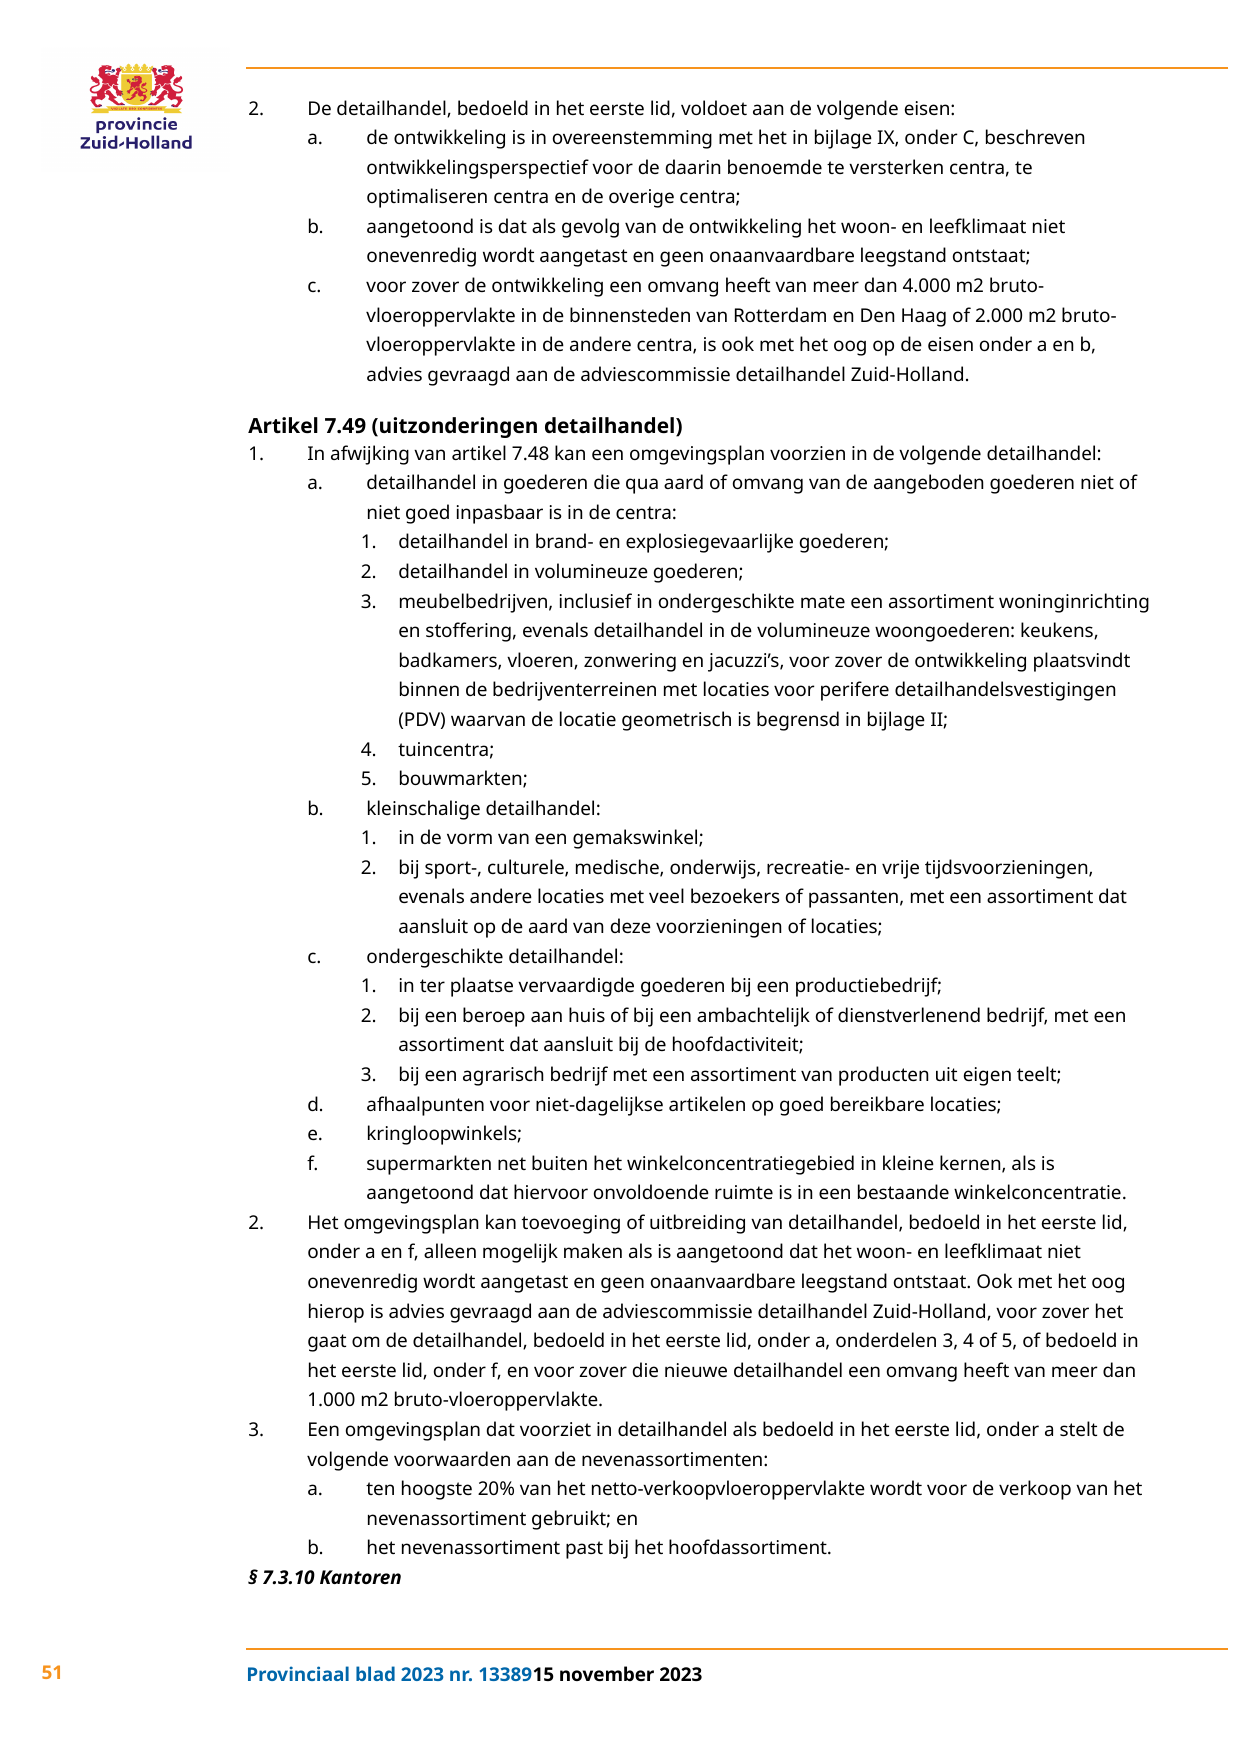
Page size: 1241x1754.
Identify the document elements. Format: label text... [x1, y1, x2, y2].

text § 7.3.10 Kantoren [248, 1564, 1152, 1590]
list voor zover de ontwikkeling een omvang heeft van meer dan 4.000 m2 bruto-vloeroppervlakte in de binnensteden van Rotterdam en Den Haag of 2.000 m2 bruto-vloeroppervlakte in de andere centra, is ook met het oog op de eisen onder a en b, advies gevraagd aan de adviescommissie detailhandel Zuid-Holland. [307, 272, 1152, 387]
text Artikel 7.49 (uitzonderingen detailhandel) [248, 411, 1152, 440]
list de ontwikkeling is in overeenstemming met het in bijlage IX, onder C, beschreven ontwikkelingsperspectief voor de daarin benoemde te versterken centra, te optimaliseren centra en de overige centra; [307, 124, 1152, 209]
list kleinschalige detailhandel: [307, 795, 1152, 821]
list meubelbedrijven, inclusief in ondergeschikte mate een assortiment woninginrichting en stoffering, evenals detailhandel in de volumineuze woongoederen: keukens, badkamers, vloeren, zonwering en jacuzzi’s, voor zover de ontwikkeling plaatsvindt binnen de bedrijventerreinen met locaties voor perifere detailhandelsvestigingen (PDV) waarvan de locatie geometrisch is begrensd in bijlage II; [361, 588, 1152, 732]
list in ter plaatse vervaardigde goederen bij een productiebedrijf; [361, 972, 1152, 998]
list kringloopwinkels; [307, 1120, 1152, 1146]
list Een omgevingsplan dat voorziet in detailhandel als bedoeld in het eerste lid, onder a stelt de volgende voorwaarden aan de nevenassortimenten: [248, 1416, 1152, 1471]
list aangetoond is dat als gevolg van de ontwikkeling het woon- en leefklimaat niet onevenredig wordt aangetast en geen onaanvaardbare leegstand ontstaat; [307, 213, 1152, 268]
list bouwmarkten; [361, 765, 1152, 791]
list in de vorm van een gemakswinkel; [361, 824, 1152, 850]
list Het omgevingsplan kan toevoeging of uitbreiding van detailhandel, bedoeld in het eerste lid, onder a en f, alleen mogelijk maken als is aangetoond dat het woon- en leefklimaat niet onevenredig wordt aangetast en geen onaanvaardbare leegstand ontstaat. Ook met het oog hierop is advies gevraagd aan de adviescommissie detailhandel Zuid-Holland, voor zover het gaat om de detailhandel, bedoeld in het eerste lid, onder a, onderdelen 3, 4 of 5, of bedoeld in het eerste lid, onder f, en voor zover die nieuwe detailhandel een omvang heeft van meer dan 1.000 m2 bruto-vloeroppervlakte. [248, 1209, 1152, 1412]
list ondergeschikte detailhandel: [307, 943, 1152, 968]
list In afwijking van artikel 7.48 kan een omgevingsplan voorzien in de volgende detailhandel: [248, 440, 1152, 466]
list De detailhandel, bedoeld in het eerste lid, voldoet aan de volgende eisen: [248, 95, 1152, 121]
list bij sport-, culturele, medische, onderwijs, recreatie- en vrije tijdsvoorzieningen, evenals andere locaties met veel bezoekers of passanten, met een assortiment dat aansluit op de aard van deze voorzieningen of locaties; [361, 854, 1152, 939]
list detailhandel in volumineuze goederen; [361, 558, 1152, 584]
list ten hoogste 20% van het netto-verkoopvloeroppervlakte wordt voor de verkoop van het nevenassortiment gebruikt; en [307, 1475, 1152, 1531]
list bij een agrarisch bedrijf met een assortiment van producten uit eigen teelt; [361, 1061, 1152, 1087]
list bij een beroep aan huis of bij een ambachtelijk of dienstverlenend bedrijf, met een assortiment dat aansluit bij de hoofdactiviteit; [361, 1002, 1152, 1057]
list detailhandel in goederen die qua aard of omvang van de aangeboden goederen niet of niet goed inpasbaar is in de centra: [307, 469, 1152, 525]
list detailhandel in brand- en explosiegevaarlijke goederen; [361, 529, 1152, 554]
list supermarkten net buiten het winkelconcentratiegebied in kleine kernen, als is aangetoond dat hiervoor onvoldoende ruimte is in een bestaande winkelconcentratie. [307, 1150, 1152, 1205]
list afhaalpunten voor niet-dagelijkse artikelen op goed bereikbare locaties; [307, 1091, 1152, 1116]
picture [41, 47, 231, 172]
list tuincentra; [361, 736, 1152, 761]
list het nevenassortiment past bij het hoofdassortiment. [307, 1534, 1152, 1560]
